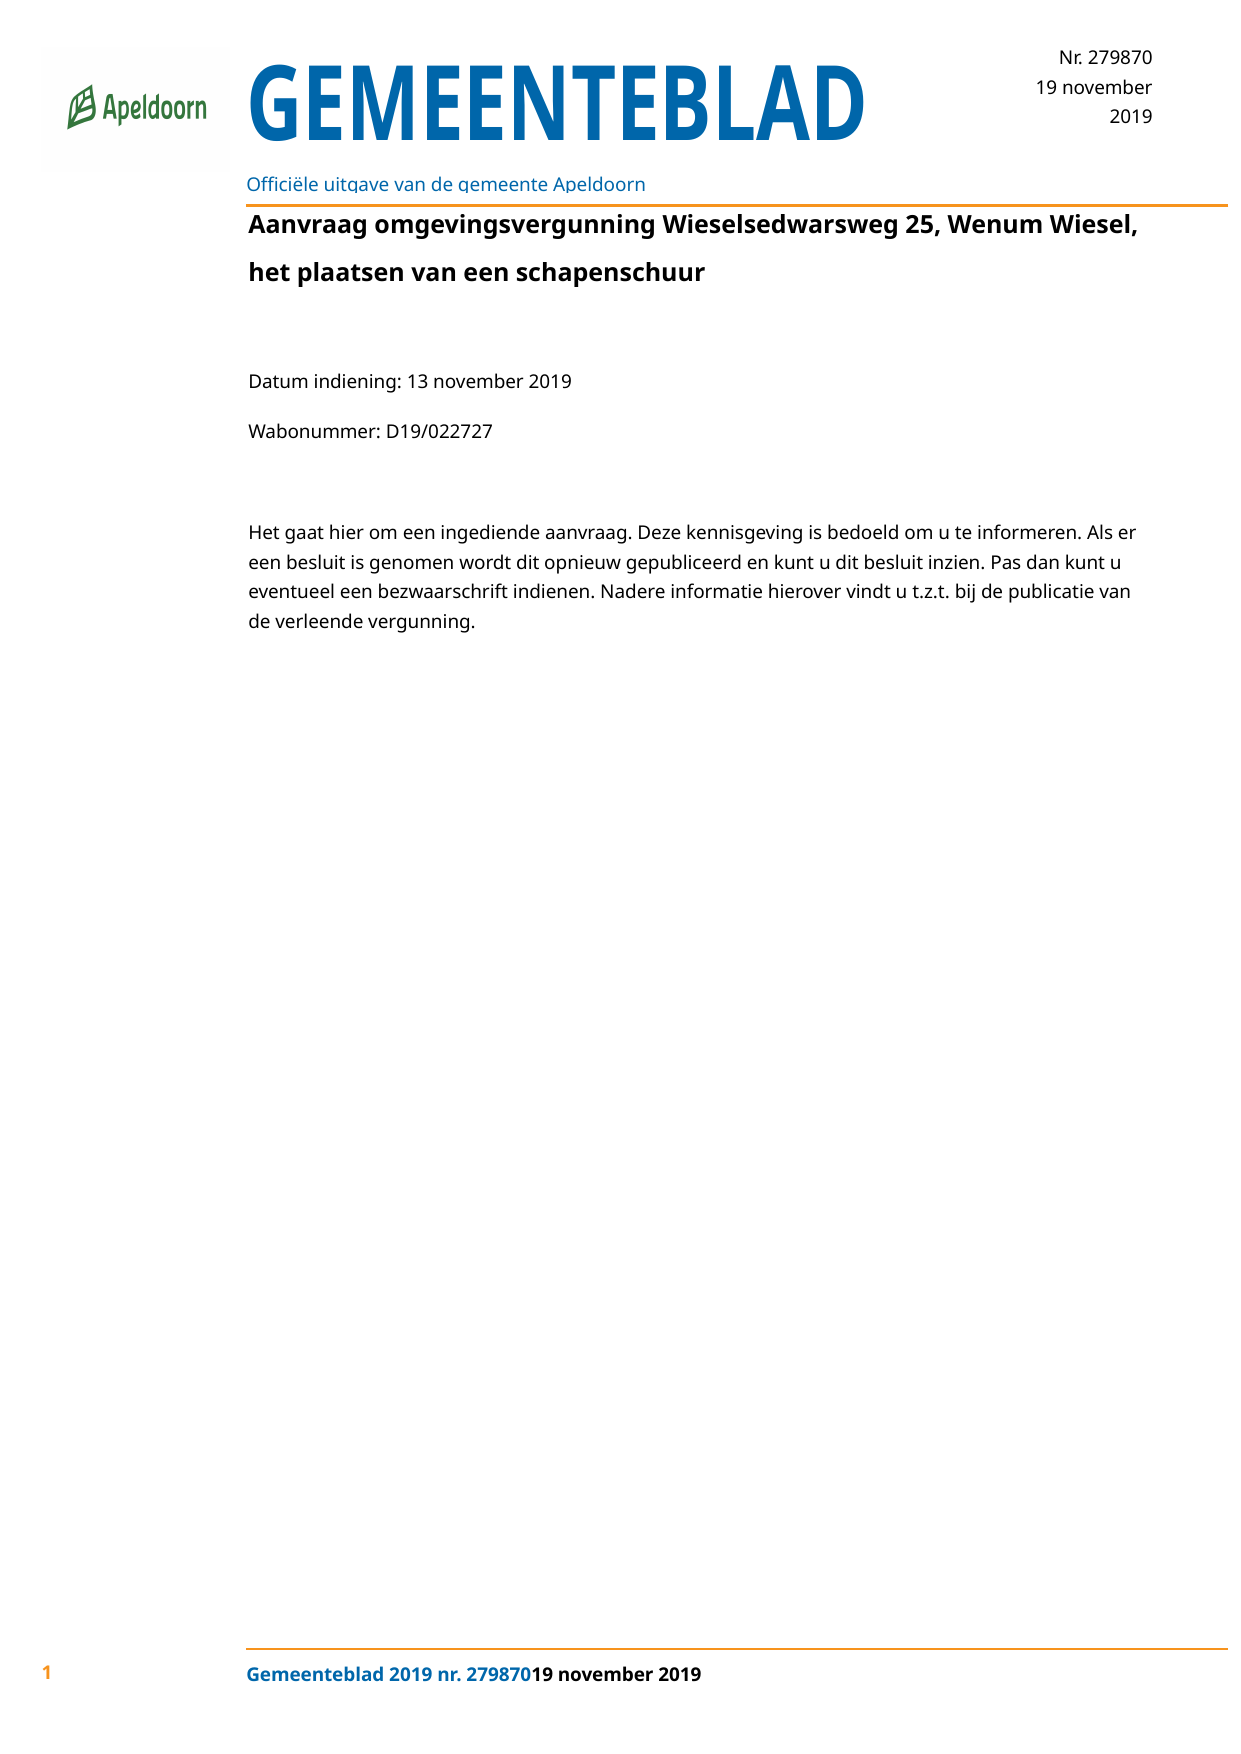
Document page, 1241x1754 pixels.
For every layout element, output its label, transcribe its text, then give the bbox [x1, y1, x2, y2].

picture [41, 47, 231, 172]
text Aanvraag omgevingsvergunning Wieselsedwarsweg 25, Wenum Wiesel, het plaatsen van een schapenschuur [248, 207, 1152, 288]
text Datum indiening: 13 november 2019 [248, 368, 1152, 394]
text Wabonummer: D19/022727 [248, 419, 1152, 444]
text Het gaat hier om een ingediende aanvraag. Deze kennisgeving is bedoeld om u te informeren. Als er een besluit is genomen wordt dit opnieuw gepubliceerd en kunt u dit besluit inzien. Pas dan kunt u eventueel een bezwaarschrift indienen. Nadere informatie hierover vindt u t.z.t. bij de publicatie van de verleende vergunning. [248, 519, 1152, 634]
